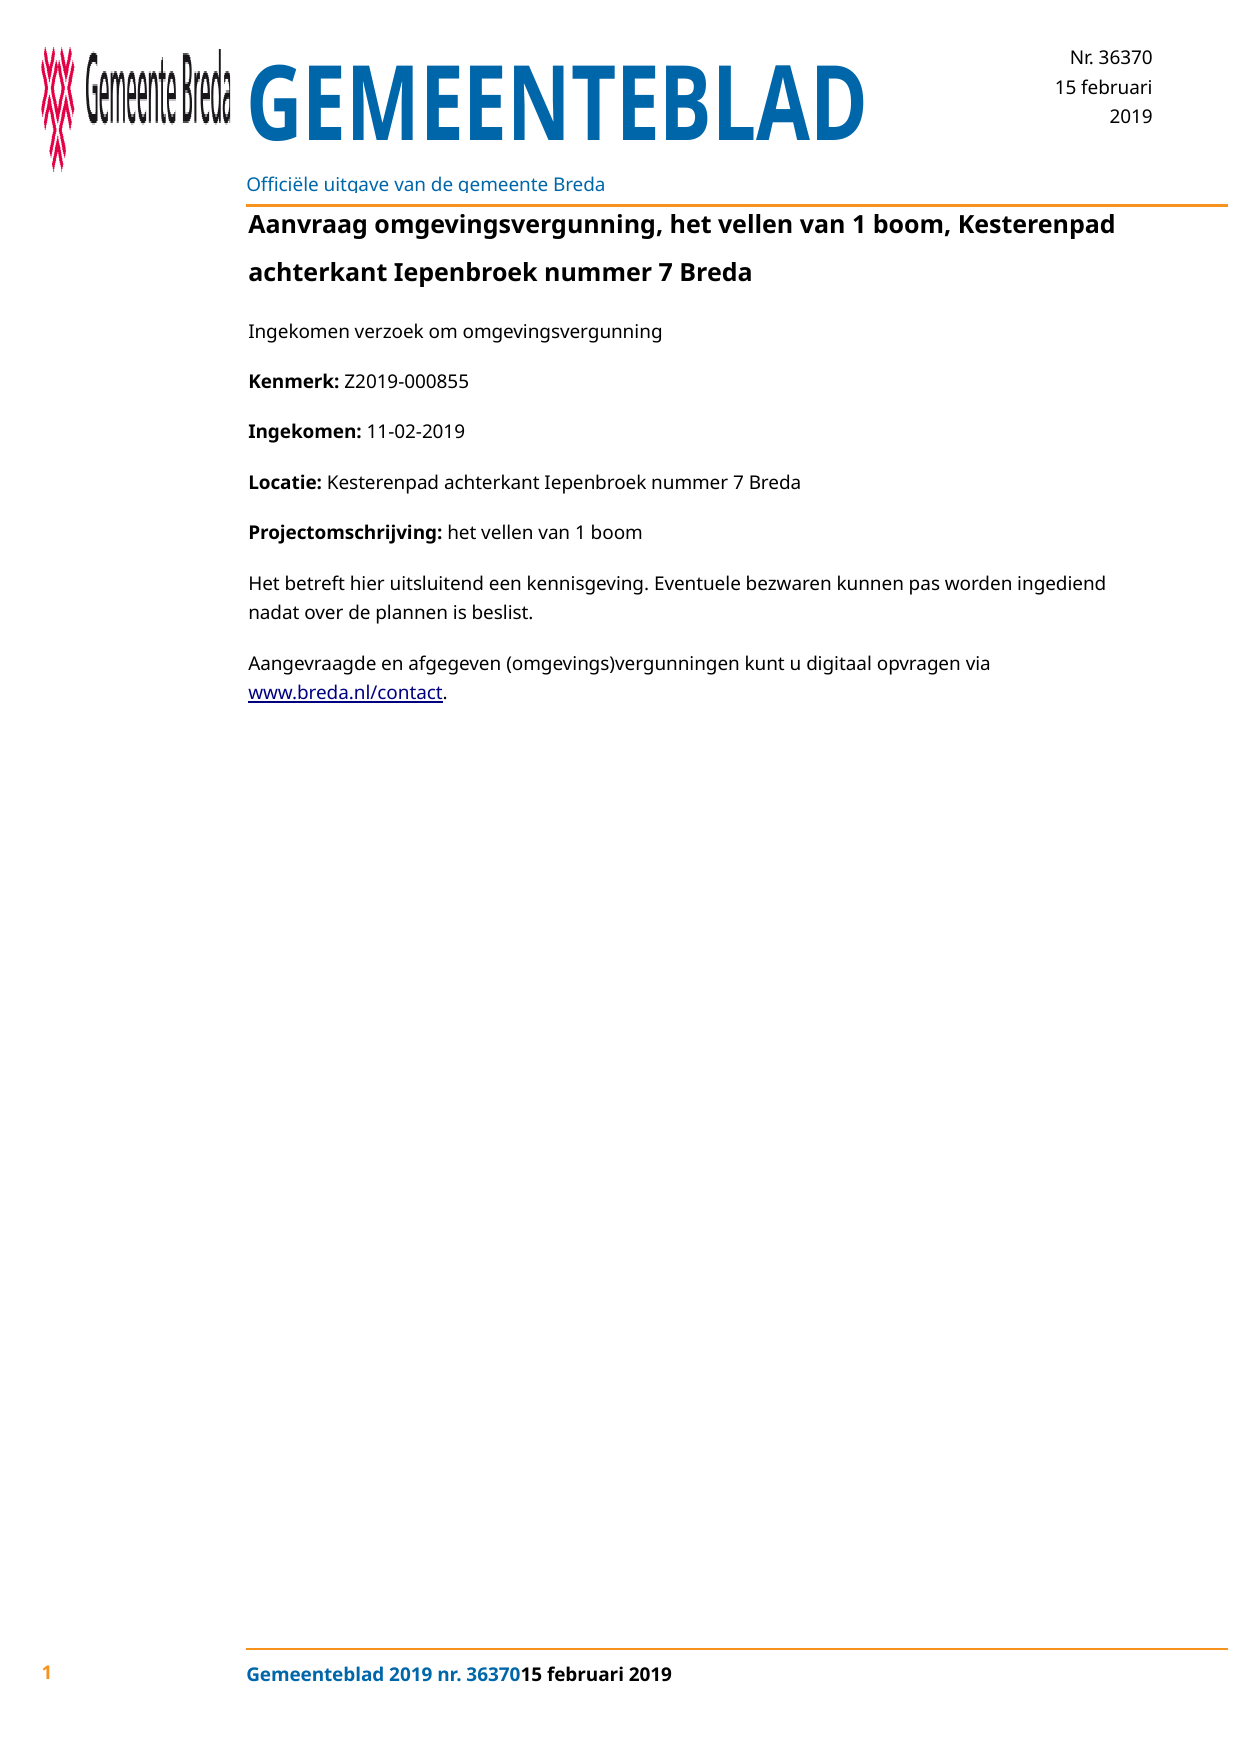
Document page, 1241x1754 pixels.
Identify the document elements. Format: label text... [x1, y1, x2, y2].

picture [41, 47, 231, 172]
text Aanvraag omgevingsvergunning, het vellen van 1 boom, Kesterenpad achterkant Iepenbroek nummer 7 Breda [248, 207, 1152, 288]
text Het betreft hier uitsluitend een kennisgeving. Eventuele bezwaren kunnen pas worden ingediend nadat over de plannen is beslist. [248, 570, 1152, 625]
text Ingekomen: 11-02-2019 [248, 419, 1152, 444]
text Ingekomen verzoek om omgevingsvergunning [248, 318, 1152, 344]
text Locatie: Kesterenpad achterkant Iepenbroek nummer 7 Breda [248, 469, 1152, 495]
text Kenmerk: Z2019-000855 [248, 368, 1152, 394]
text Projectomschrijving: het vellen van 1 boom [248, 519, 1152, 545]
text Aangevraagde en afgegeven (omgevings)vergunningen kunt u digitaal opvragen via www.breda.nl/contact. [248, 650, 1152, 705]
